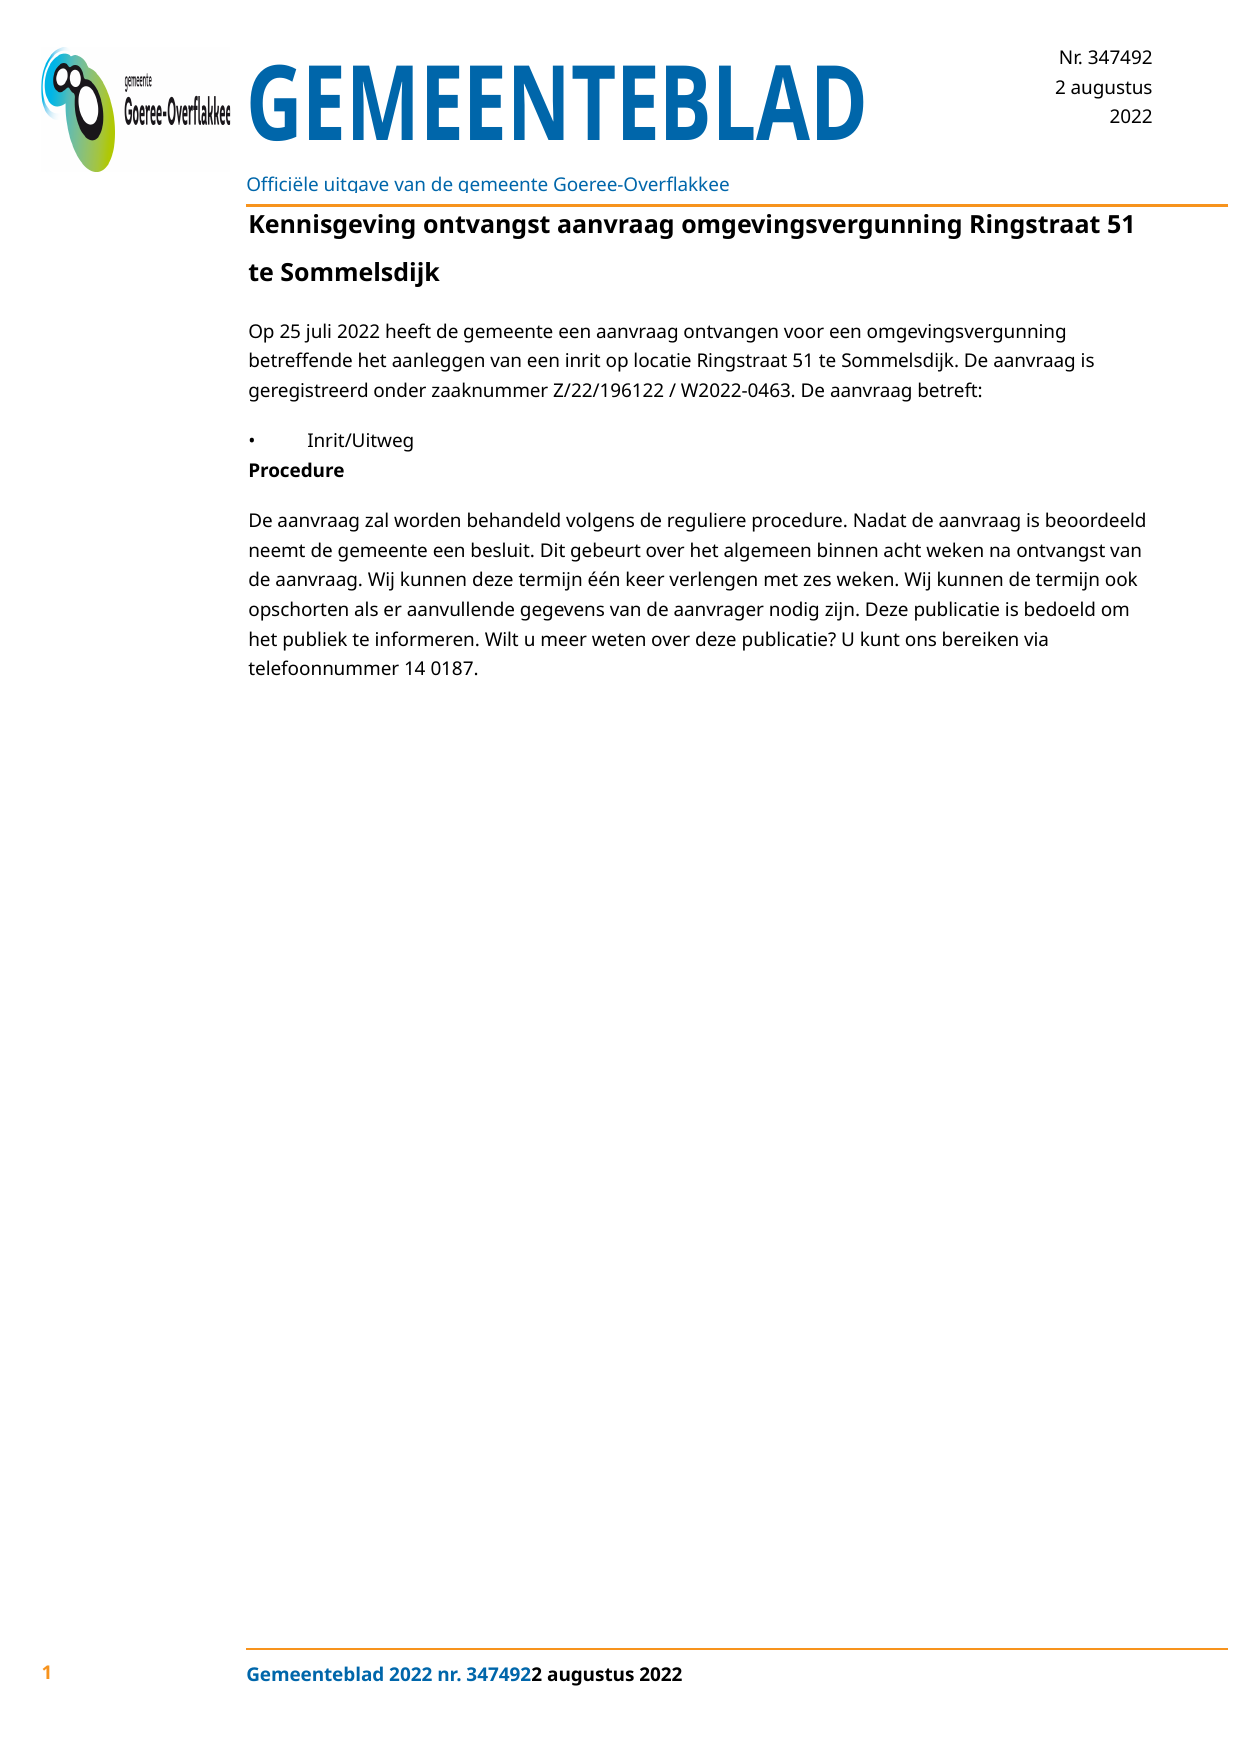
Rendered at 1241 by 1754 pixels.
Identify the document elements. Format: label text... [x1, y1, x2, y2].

text Procedure [248, 457, 1152, 483]
text Op 25 juli 2022 heeft de gemeente een aanvraag ontvangen voor een omgevingsvergunning betreffende het aanleggen van een inrit op locatie Ringstraat 51 te Sommelsdijk. De aanvraag is geregistreerd onder zaaknummer Z/22/196122 / W2022-0463. De aanvraag betreft: [248, 318, 1152, 403]
picture [41, 47, 231, 172]
text Kennisgeving ontvangst aanvraag omgevingsvergunning Ringstraat 51 te Sommelsdijk [248, 207, 1152, 288]
list Inrit/Uitweg [248, 427, 1152, 453]
text De aanvraag zal worden behandeld volgens de reguliere procedure. Nadat de aanvraag is beoordeeld neemt de gemeente een besluit. Dit gebeurt over het algemeen binnen acht weken na ontvangst van de aanvraag. Wij kunnen deze termijn één keer verlengen met zes weken. Wij kunnen de termijn ook opschorten als er aanvullende gegevens van de aanvrager nodig zijn. Deze publicatie is bedoeld om het publiek te informeren. Wilt u meer weten over deze publicatie? U kunt ons bereiken via telefoonnummer 14 0187. [248, 507, 1152, 681]
